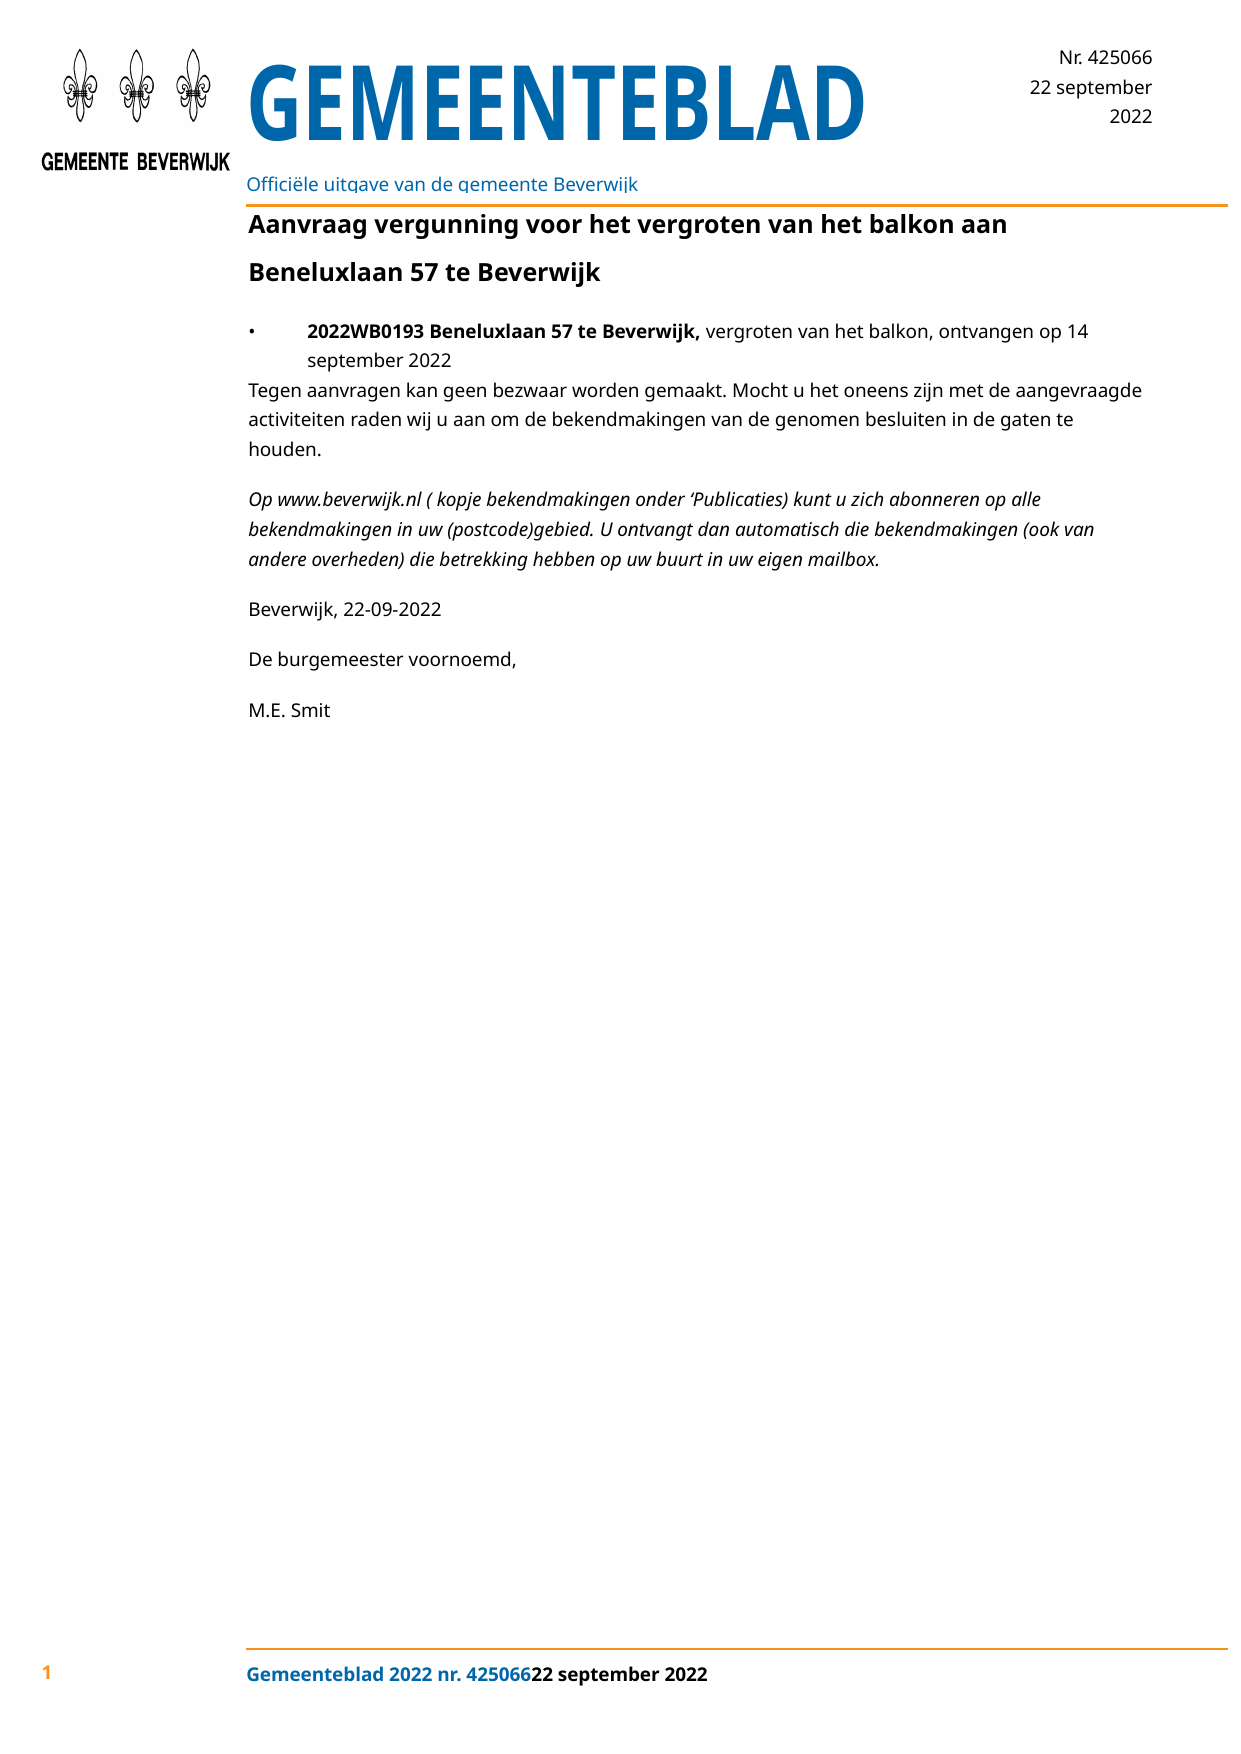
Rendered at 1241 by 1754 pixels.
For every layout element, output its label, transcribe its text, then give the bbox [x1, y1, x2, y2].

text Op www.beverwijk.nl ( kopje bekendmakingen onder ‘Publicaties) kunt u zich abonneren op alle bekendmakingen in uw (postcode)gebied. U ontvangt dan automatisch die bekendmakingen (ook van andere overheden) die betrekking hebben op uw buurt in uw eigen mailbox. [248, 487, 1152, 572]
list 2022WB0193 Beneluxlaan 57 te Beverwijk, vergroten van het balkon, ontvangen op 14 september 2022 [248, 318, 1152, 373]
text De burgemeester voornoemd, [248, 647, 1152, 672]
text Aanvraag vergunning voor het vergroten van het balkon aan Beneluxlaan 57 te Beverwijk [248, 207, 1152, 288]
text M.E. Smit [248, 697, 1152, 723]
picture [41, 47, 231, 172]
text Beverwijk, 22-09-2022 [248, 596, 1152, 622]
text Tegen aanvragen kan geen bezwaar worden gemaakt. Mocht u het oneens zijn met de aangevraagde activiteiten raden wij u aan om de bekendmakingen van de genomen besluiten in de gaten te houden. [248, 377, 1152, 462]
